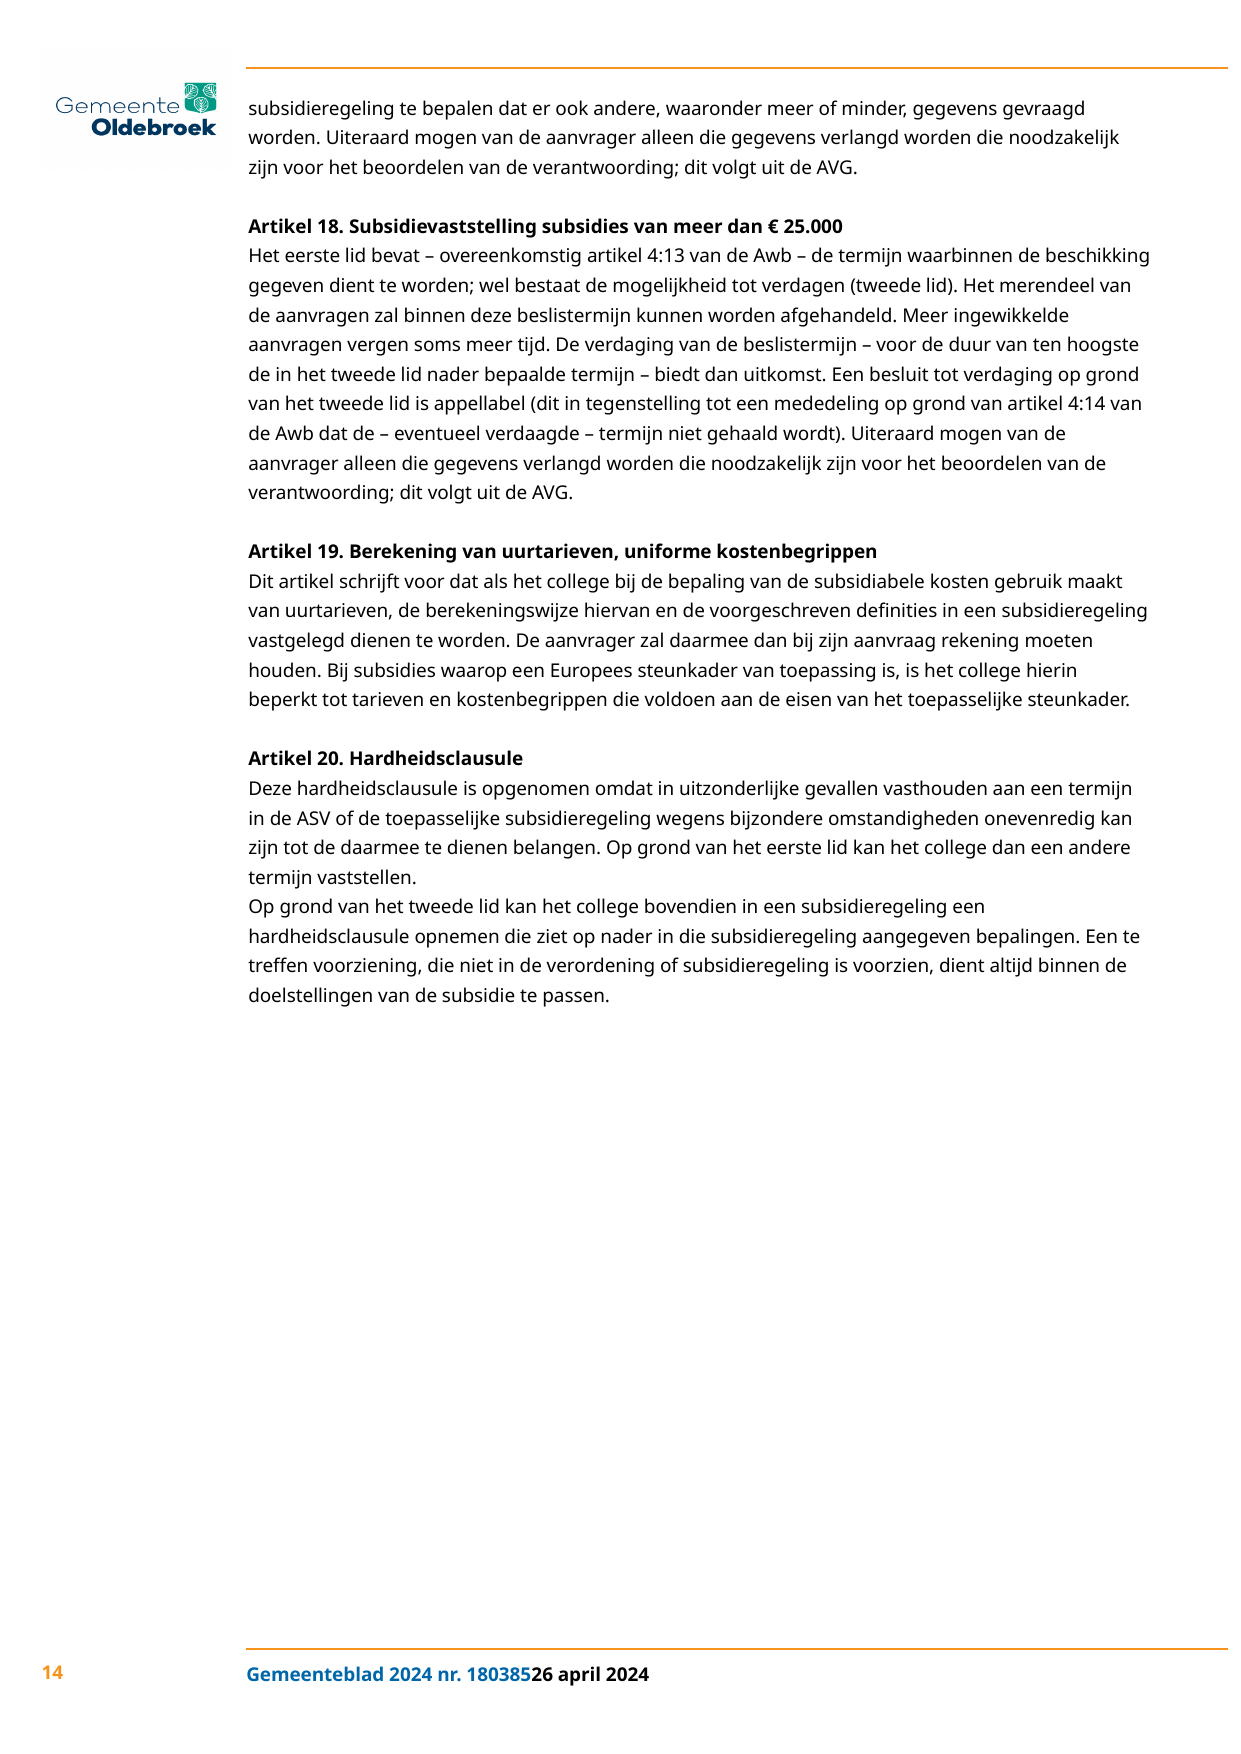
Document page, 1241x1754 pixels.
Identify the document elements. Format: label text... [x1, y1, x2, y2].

text Het eerste lid bevat – overeenkomstig artikel 4:13 van de Awb – de termijn waarbinnen de beschikking gegeven dient te worden; wel bestaat de mogelijkheid tot verdagen (tweede lid). Het merendeel van de aanvragen zal binnen deze beslistermijn kunnen worden afgehandeld. Meer ingewikkelde aanvragen vergen soms meer tijd. De verdaging van de beslistermijn – voor de duur van ten hoogste de in het tweede lid nader bepaalde termijn – biedt dan uitkomst. Een besluit tot verdaging op grond van het tweede lid is appellabel (dit in tegenstelling tot een mededeling op grond van artikel 4:14 van de Awb dat de – eventueel verdaagde – termijn niet gehaald wordt). Uiteraard mogen van de aanvrager alleen die gegevens verlangd worden die noodzakelijk zijn voor het beoordelen van de verantwoording; dit volgt uit de AVG. [248, 243, 1152, 505]
text Op grond van het tweede lid kan het college bovendien in een subsidieregeling een hardheidsclausule opnemen die ziet op nader in die subsidieregeling aangegeven bepalingen. Een te treffen voorziening, die niet in de verordening of subsidieregeling is voorzien, dient altijd binnen de doelstellingen van de subsidie te passen. [248, 893, 1152, 1008]
text Artikel 20. Hardheidsclausule [248, 746, 1152, 771]
text subsidieregeling te bepalen dat er ook andere, waaronder meer of minder, gegevens gevraagd worden. Uiteraard mogen van de aanvrager alleen die gegevens verlangd worden die noodzakelijk zijn voor het beoordelen van de verantwoording; dit volgt uit de AVG. [248, 95, 1152, 180]
picture [41, 47, 231, 172]
text Artikel 18. Subsidievaststelling subsidies van meer dan € 25.000 [248, 213, 1152, 239]
text Artikel 19. Berekening van uurtarieven, uniforme kostenbegrippen [248, 538, 1152, 564]
text Dit artikel schrijft voor dat als het college bij de bepaling van de subsidiabele kosten gebruik maakt van uurtarieven, de berekeningswijze hiervan en de voorgeschreven definities in een subsidieregeling vastgelegd dienen te worden. De aanvrager zal daarmee dan bij zijn aanvraag rekening moeten houden. Bij subsidies waarop een Europees steunkader van toepassing is, is het college hierin beperkt tot tarieven en kostenbegrippen die voldoen aan de eisen van het toepasselijke steunkader. [248, 568, 1152, 712]
text Deze hardheidsclausule is opgenomen omdat in uitzonderlijke gevallen vasthouden aan een termijn in de ASV of de toepasselijke subsidieregeling wegens bijzondere omstandigheden onevenredig kan zijn tot de daarmee te dienen belangen. Op grond van het eerste lid kan het college dan een andere termijn vaststellen. [248, 775, 1152, 890]
